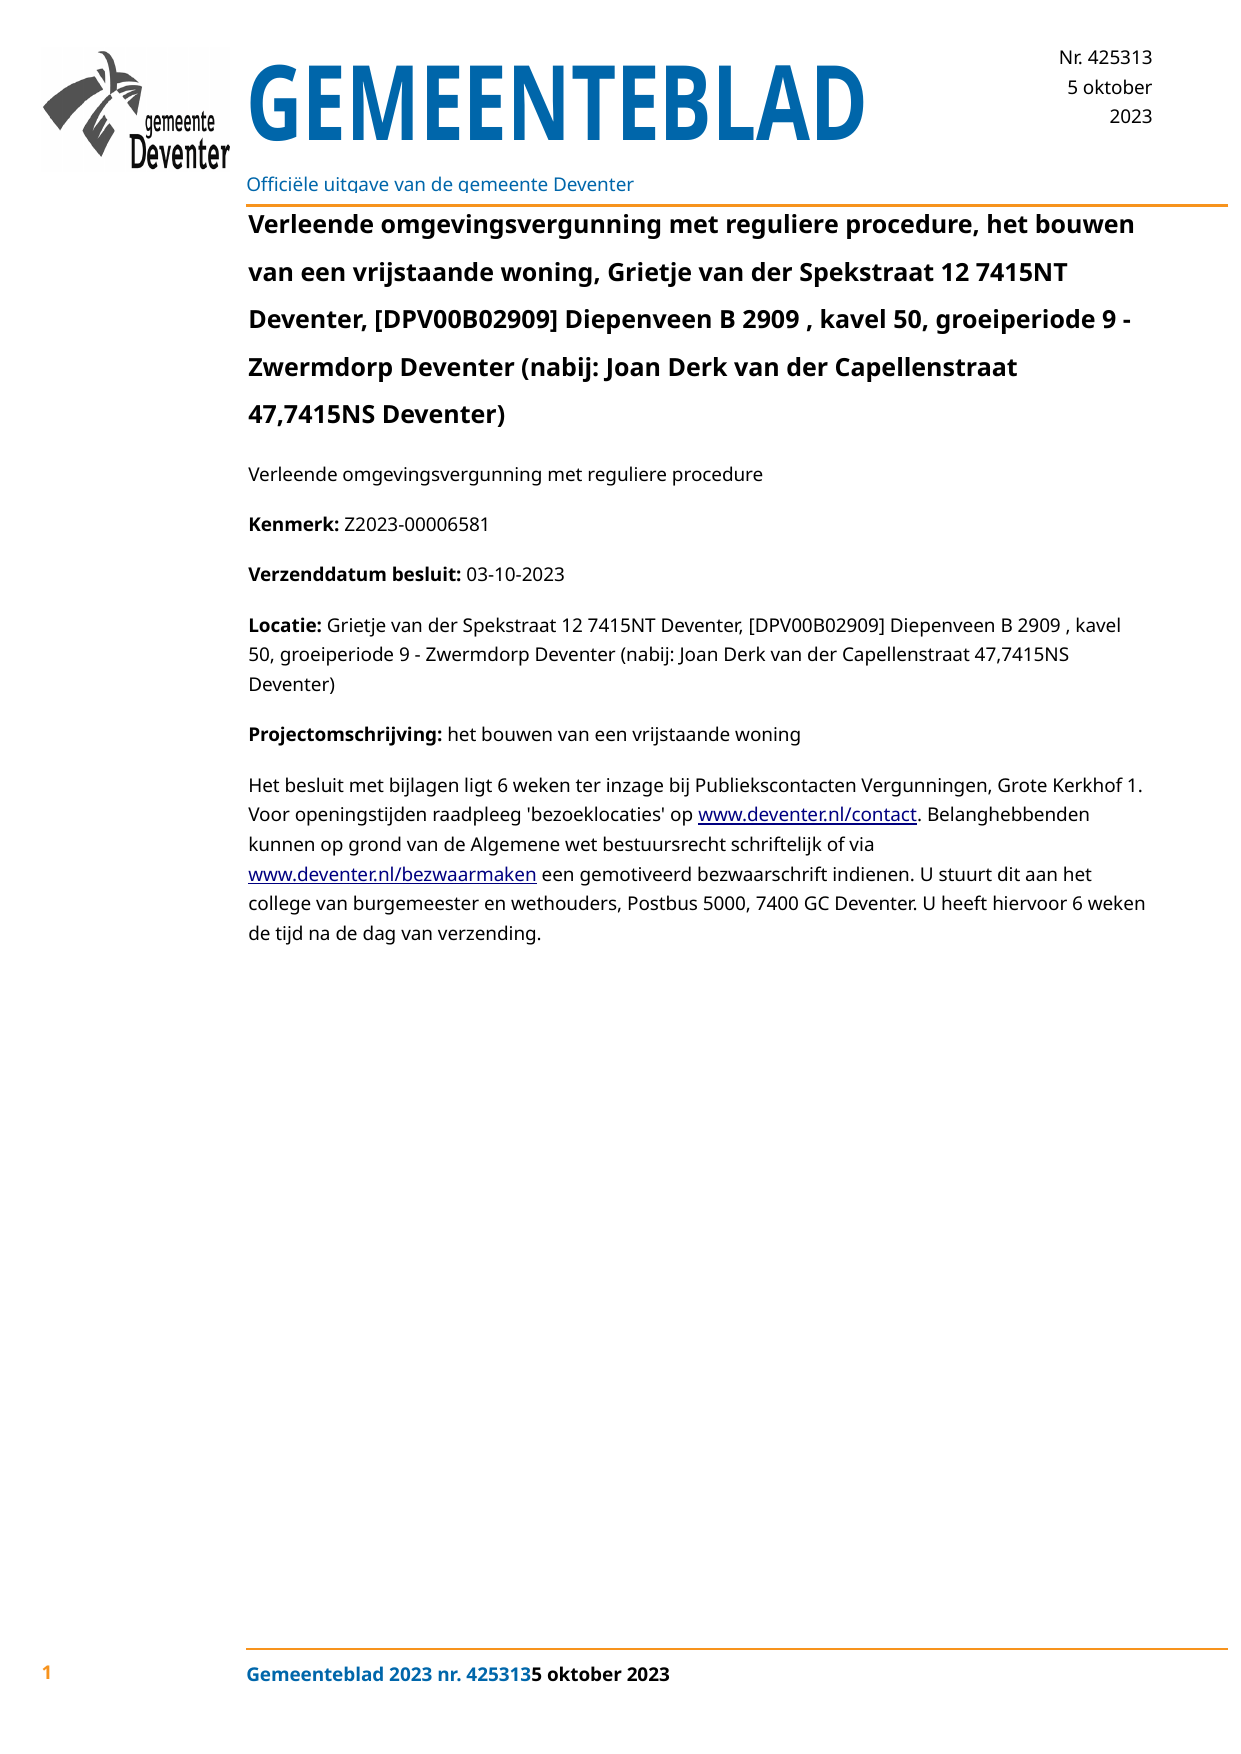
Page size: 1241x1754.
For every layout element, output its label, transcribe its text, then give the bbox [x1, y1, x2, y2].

text Kenmerk: Z2023-00006581 [248, 511, 1152, 537]
text Projectomschrijving: het bouwen van een vrijstaande woning [248, 722, 1152, 747]
text Verleende omgevingsvergunning met reguliere procedure, het bouwen van een vrijstaande woning, Grietje van der Spekstraat 12 7415NT Deventer, [DPV00B02909] Diepenveen B 2909 , kavel 50, groeiperiode 9 - Zwermdorp Deventer (nabij: Joan Derk van der Capellenstraat 47,7415NS Deventer) [248, 207, 1152, 431]
text Het besluit met bijlagen ligt 6 weken ter inzage bij Publiekscontacten Vergunningen, Grote Kerkhof 1. Voor openingstijden raadpleeg 'bezoeklocaties' op www.deventer.nl/contact. Belanghebbenden kunnen op grond van de Algemene wet bestuursrecht schriftelijk of via www.deventer.nl/bezwaarmaken een gemotiveerd bezwaarschrift indienen. U stuurt dit aan het college van burgemeester en wethouders, Postbus 5000, 7400 GC Deventer. U heeft hiervoor 6 weken de tijd na de dag van verzending. [248, 772, 1152, 946]
text Verleende omgevingsvergunning met reguliere procedure [248, 461, 1152, 486]
picture [41, 47, 231, 172]
text Locatie: Grietje van der Spekstraat 12 7415NT Deventer, [DPV00B02909] Diepenveen B 2909 , kavel 50, groeiperiode 9 - Zwermdorp Deventer (nabij: Joan Derk van der Capellenstraat 47,7415NS Deventer) [248, 612, 1152, 697]
text Verzenddatum besluit: 03-10-2023 [248, 562, 1152, 587]
